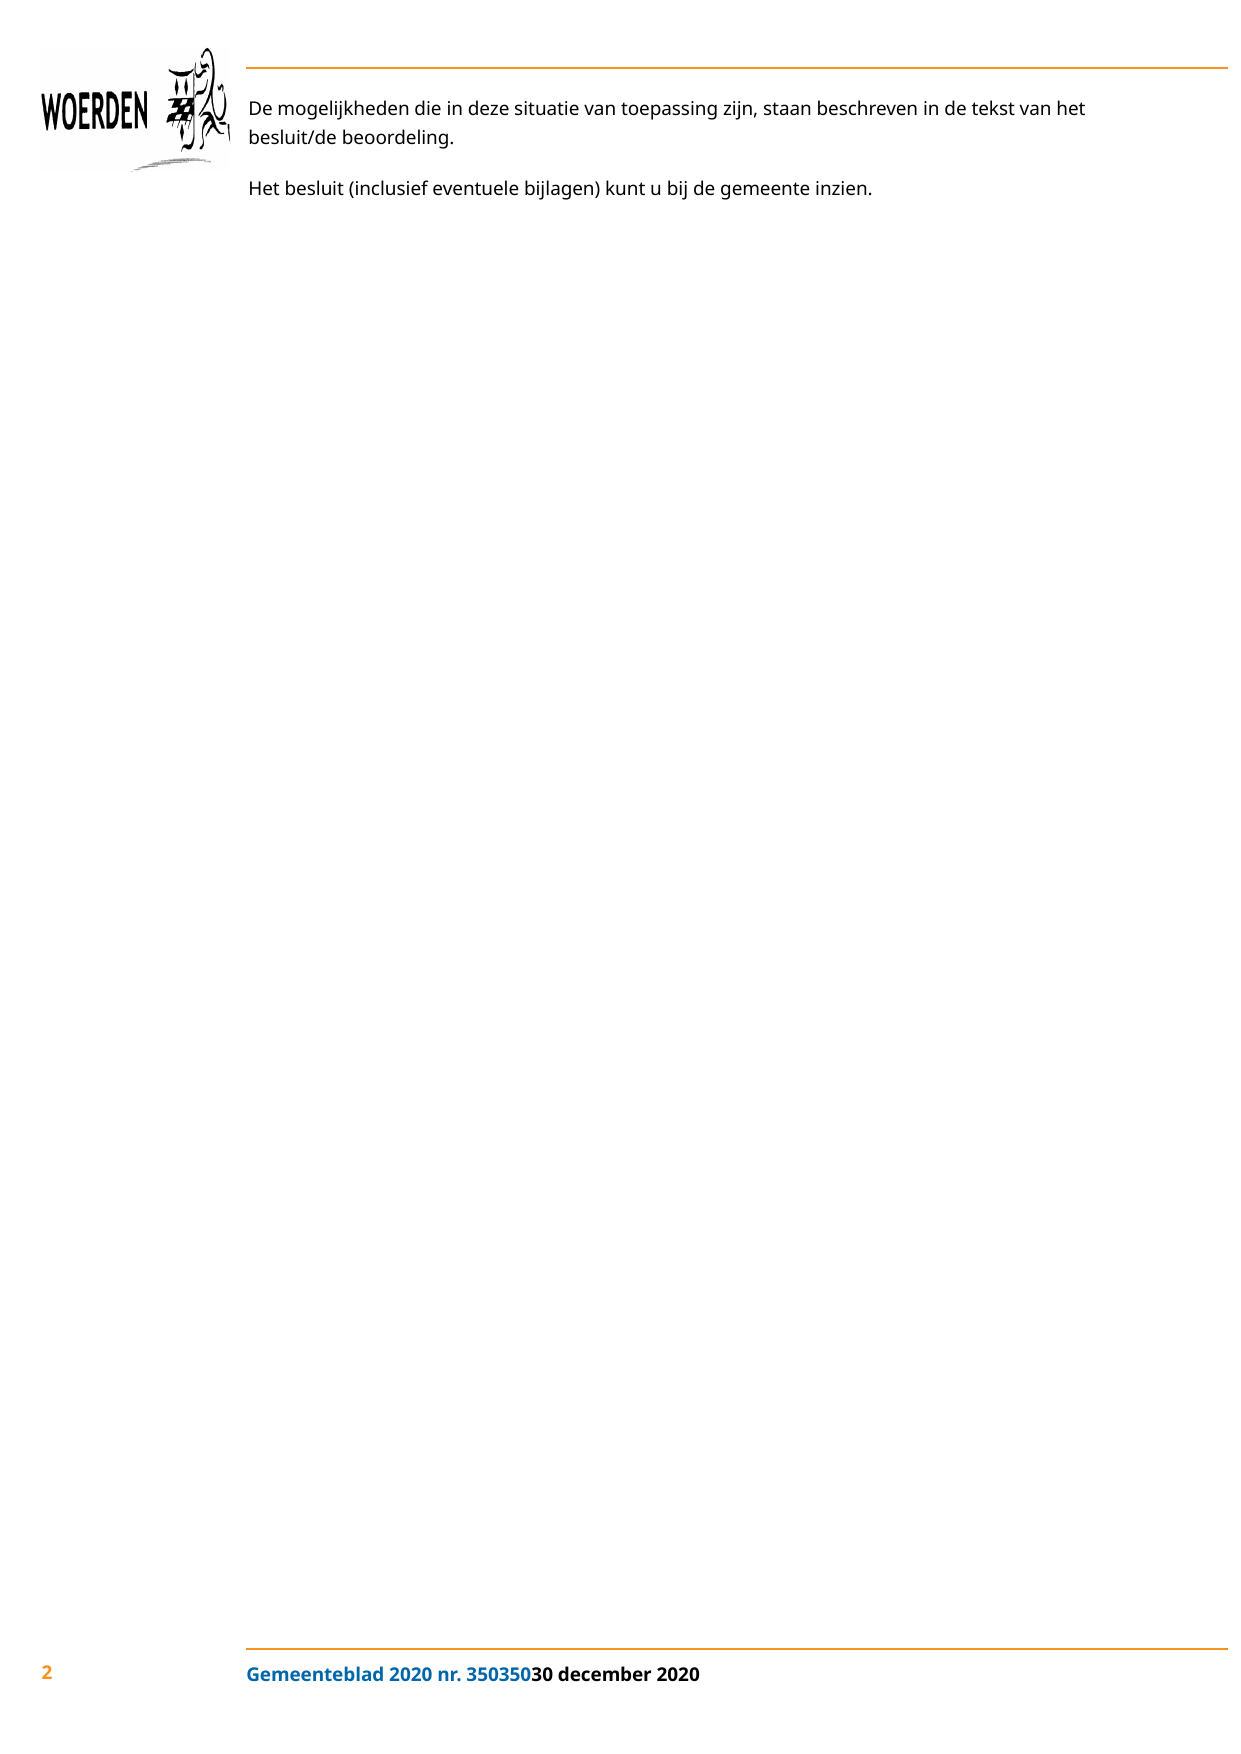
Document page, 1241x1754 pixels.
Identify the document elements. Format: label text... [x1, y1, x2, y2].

text Het besluit (inclusief eventuele bijlagen) kunt u bij de gemeente inzien. [248, 175, 1152, 201]
picture [41, 47, 231, 172]
text De mogelijkheden die in deze situatie van toepassing zijn, staan beschreven in de tekst van het besluit/de beoordeling. [248, 95, 1152, 150]
